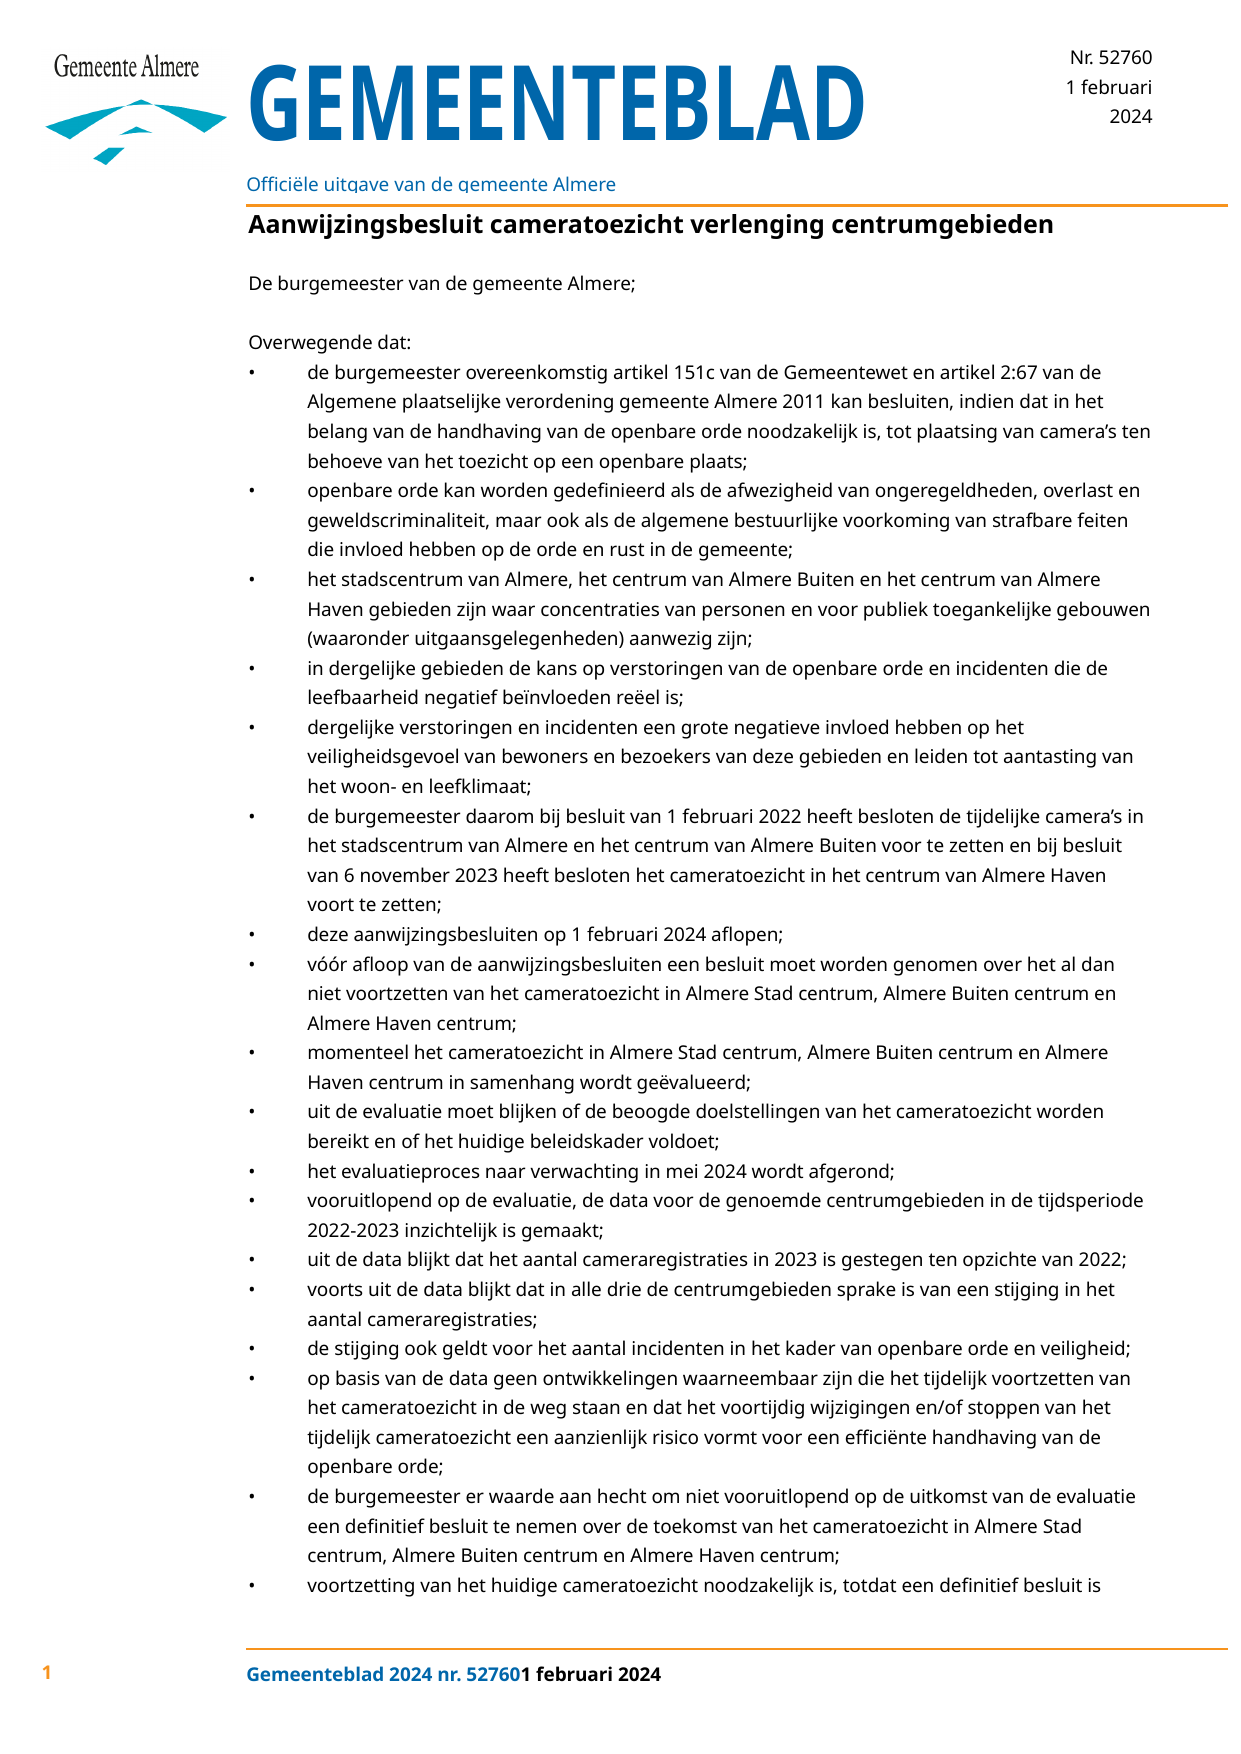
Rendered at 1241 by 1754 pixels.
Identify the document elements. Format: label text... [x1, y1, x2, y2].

text Overwegende dat: [248, 329, 1152, 355]
picture [41, 47, 231, 172]
text Aanwijzingsbesluit cameratoezicht verlenging centrumgebieden [248, 207, 1152, 241]
list de stijging ook geldt voor het aantal incidenten in het kader van openbare orde en veiligheid; [248, 1335, 1152, 1361]
list deze aanwijzingsbesluiten op 1 februari 2024 aflopen; [248, 921, 1152, 947]
list momenteel het cameratoezicht in Almere Stad centrum, Almere Buiten centrum en Almere Haven centrum in samenhang wordt geëvalueerd; [248, 1039, 1152, 1095]
list uit de evaluatie moet blijken of de beoogde doelstellingen van het cameratoezicht worden bereikt en of het huidige beleidskader voldoet; [248, 1099, 1152, 1154]
list in dergelijke gebieden de kans op verstoringen van de openbare orde en incidenten die de leefbaarheid negatief beïnvloeden reëel is; [248, 655, 1152, 710]
list het evaluatieproces naar verwachting in mei 2024 wordt afgerond; [248, 1158, 1152, 1183]
list vóór afloop van de aanwijzingsbesluiten een besluit moet worden genomen over het al dan niet voortzetten van het cameratoezicht in Almere Stad centrum, Almere Buiten centrum en Almere Haven centrum; [248, 951, 1152, 1036]
list voortzetting van het huidige cameratoezicht noodzakelijk is, totdat een definitief besluit is [248, 1572, 1152, 1598]
list het stadscentrum van Almere, het centrum van Almere Buiten en het centrum van Almere Haven gebieden zijn waar concentraties van personen en voor publiek toegankelijke gebouwen (waaronder uitgaansgelegenheden) aanwezig zijn; [248, 566, 1152, 651]
text De burgemeester van de gemeente Almere; [248, 270, 1152, 296]
list op basis van de data geen ontwikkelingen waarneembaar zijn die het tijdelijk voortzetten van het cameratoezicht in de weg staan en dat het voortijdig wijzigingen en/of stoppen van het tijdelijk cameratoezicht een aanzienlijk risico vormt voor een efficiënte handhaving van de openbare orde; [248, 1365, 1152, 1479]
list uit de data blijkt dat het aantal cameraregistraties in 2023 is gestegen ten opzichte van 2022; [248, 1247, 1152, 1272]
list openbare orde kan worden gedefinieerd als de afwezigheid van ongeregeldheden, overlast en geweldscriminaliteit, maar ook als de algemene bestuurlijke voorkoming van strafbare feiten die invloed hebben op de orde en rust in de gemeente; [248, 477, 1152, 562]
list vooruitlopend op de evaluatie, de data voor de genoemde centrumgebieden in de tijdsperiode 2022-2023 inzichtelijk is gemaakt; [248, 1187, 1152, 1243]
list dergelijke verstoringen en incidenten een grote negatieve invloed hebben op het veiligheidsgevoel van bewoners en bezoekers van deze gebieden en leiden tot aantasting van het woon- en leefklimaat; [248, 714, 1152, 799]
list de burgemeester overeenkomstig artikel 151c van de Gemeentewet en artikel 2:67 van de Algemene plaatselijke verordening gemeente Almere 2011 kan besluiten, indien dat in het belang van de handhaving van de openbare orde noodzakelijk is, tot plaatsing van camera’s ten behoeve van het toezicht op een openbare plaats; [248, 359, 1152, 473]
list de burgemeester er waarde aan hecht om niet vooruitlopend op de uitkomst van de evaluatie een definitief besluit te nemen over de toekomst van het cameratoezicht in Almere Stad centrum, Almere Buiten centrum en Almere Haven centrum; [248, 1483, 1152, 1568]
list voorts uit de data blijkt dat in alle drie de centrumgebieden sprake is van een stijging in het aantal cameraregistraties; [248, 1276, 1152, 1331]
list de burgemeester daarom bij besluit van 1 februari 2022 heeft besloten de tijdelijke camera’s in het stadscentrum van Almere en het centrum van Almere Buiten voor te zetten en bij besluit van 6 november 2023 heeft besloten het cameratoezicht in het centrum van Almere Haven voort te zetten; [248, 803, 1152, 917]
